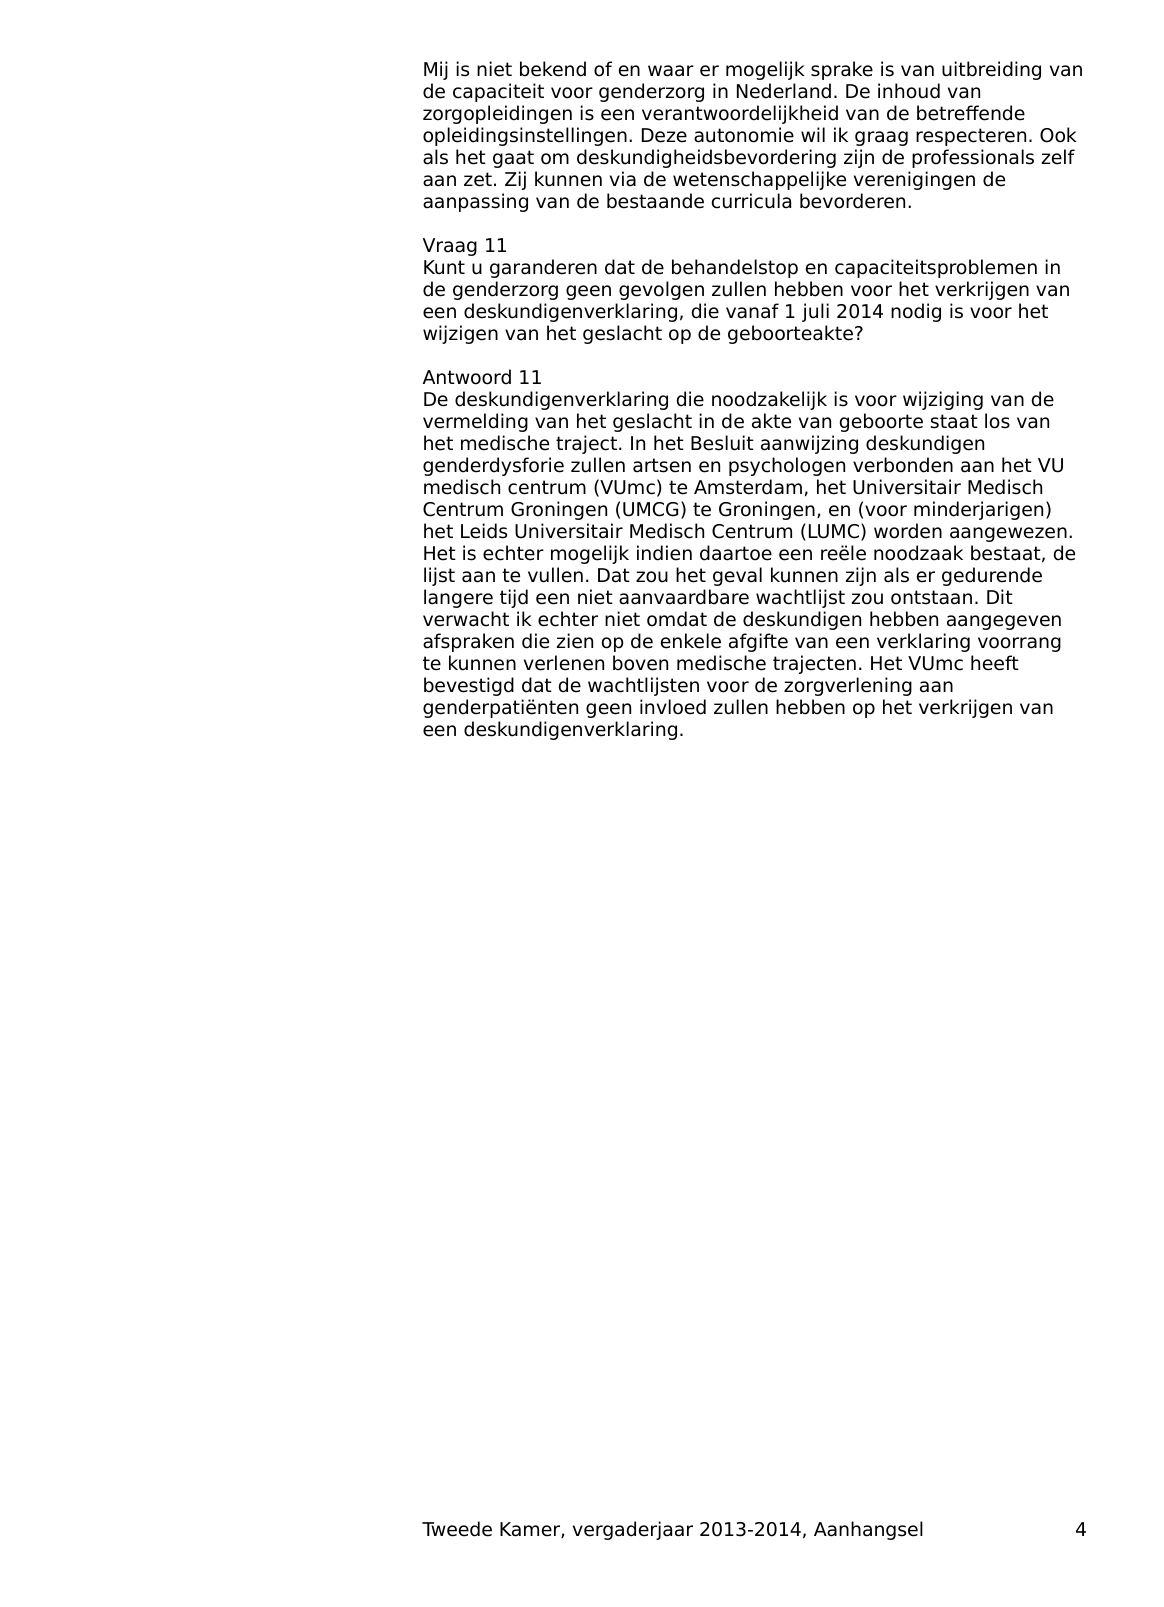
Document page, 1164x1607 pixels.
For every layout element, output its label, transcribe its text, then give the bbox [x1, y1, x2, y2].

text Antwoord 11 [422, 367, 1087, 389]
text Mij is niet bekend of en waar er mogelijk sprake is van uitbreiding van de capaciteit voor genderzorg in Nederland. De inhoud van zorgopleidingen is een verantwoordelijkheid van de betreffende opleidingsinstellingen. Deze autonomie wil ik graag respecteren. Ook als het gaat om deskundigheidsbevordering zijn de professionals zelf aan zet. Zij kunnen via de wetenschappelijke verenigingen de aanpassing van de bestaande curricula bevorderen. [422, 59, 1087, 213]
text Kunt u garanderen dat de behandelstop en capaciteitsproblemen in de genderzorg geen gevolgen zullen hebben voor het verkrijgen van een deskundigenverklaring, die vanaf 1 juli 2014 nodig is voor het wijzigen van het geslacht op de geboorteakte? [422, 257, 1087, 345]
text Vraag 11 [422, 235, 1087, 257]
text De deskundigenverklaring die noodzakelijk is voor wijziging van de vermelding van het geslacht in de akte van geboorte staat los van het medische traject. In het Besluit aanwijzing deskundigen genderdysforie zullen artsen en psychologen verbonden aan het VU medisch centrum (VUmc) te Amsterdam, het Universitair Medisch Centrum Groningen (UMCG) te Groningen, en (voor minderjarigen) het Leids Universitair Medisch Centrum (LUMC) worden aangewezen. Het is echter mogelijk indien daartoe een reële noodzaak bestaat, de lijst aan te vullen. Dat zou het geval kunnen zijn als er gedurende langere tijd een niet aanvaardbare wachtlijst zou ontstaan. Dit verwacht ik echter niet omdat de deskundigen hebben aangegeven afspraken die zien op de enkele afgifte van een verklaring voorrang te kunnen verlenen boven medische trajecten. Het VUmc heeft bevestigd dat de wachtlijsten voor de zorgverlening aan genderpatiënten geen invloed zullen hebben op het verkrijgen van een deskundigenverklaring. [422, 389, 1087, 741]
